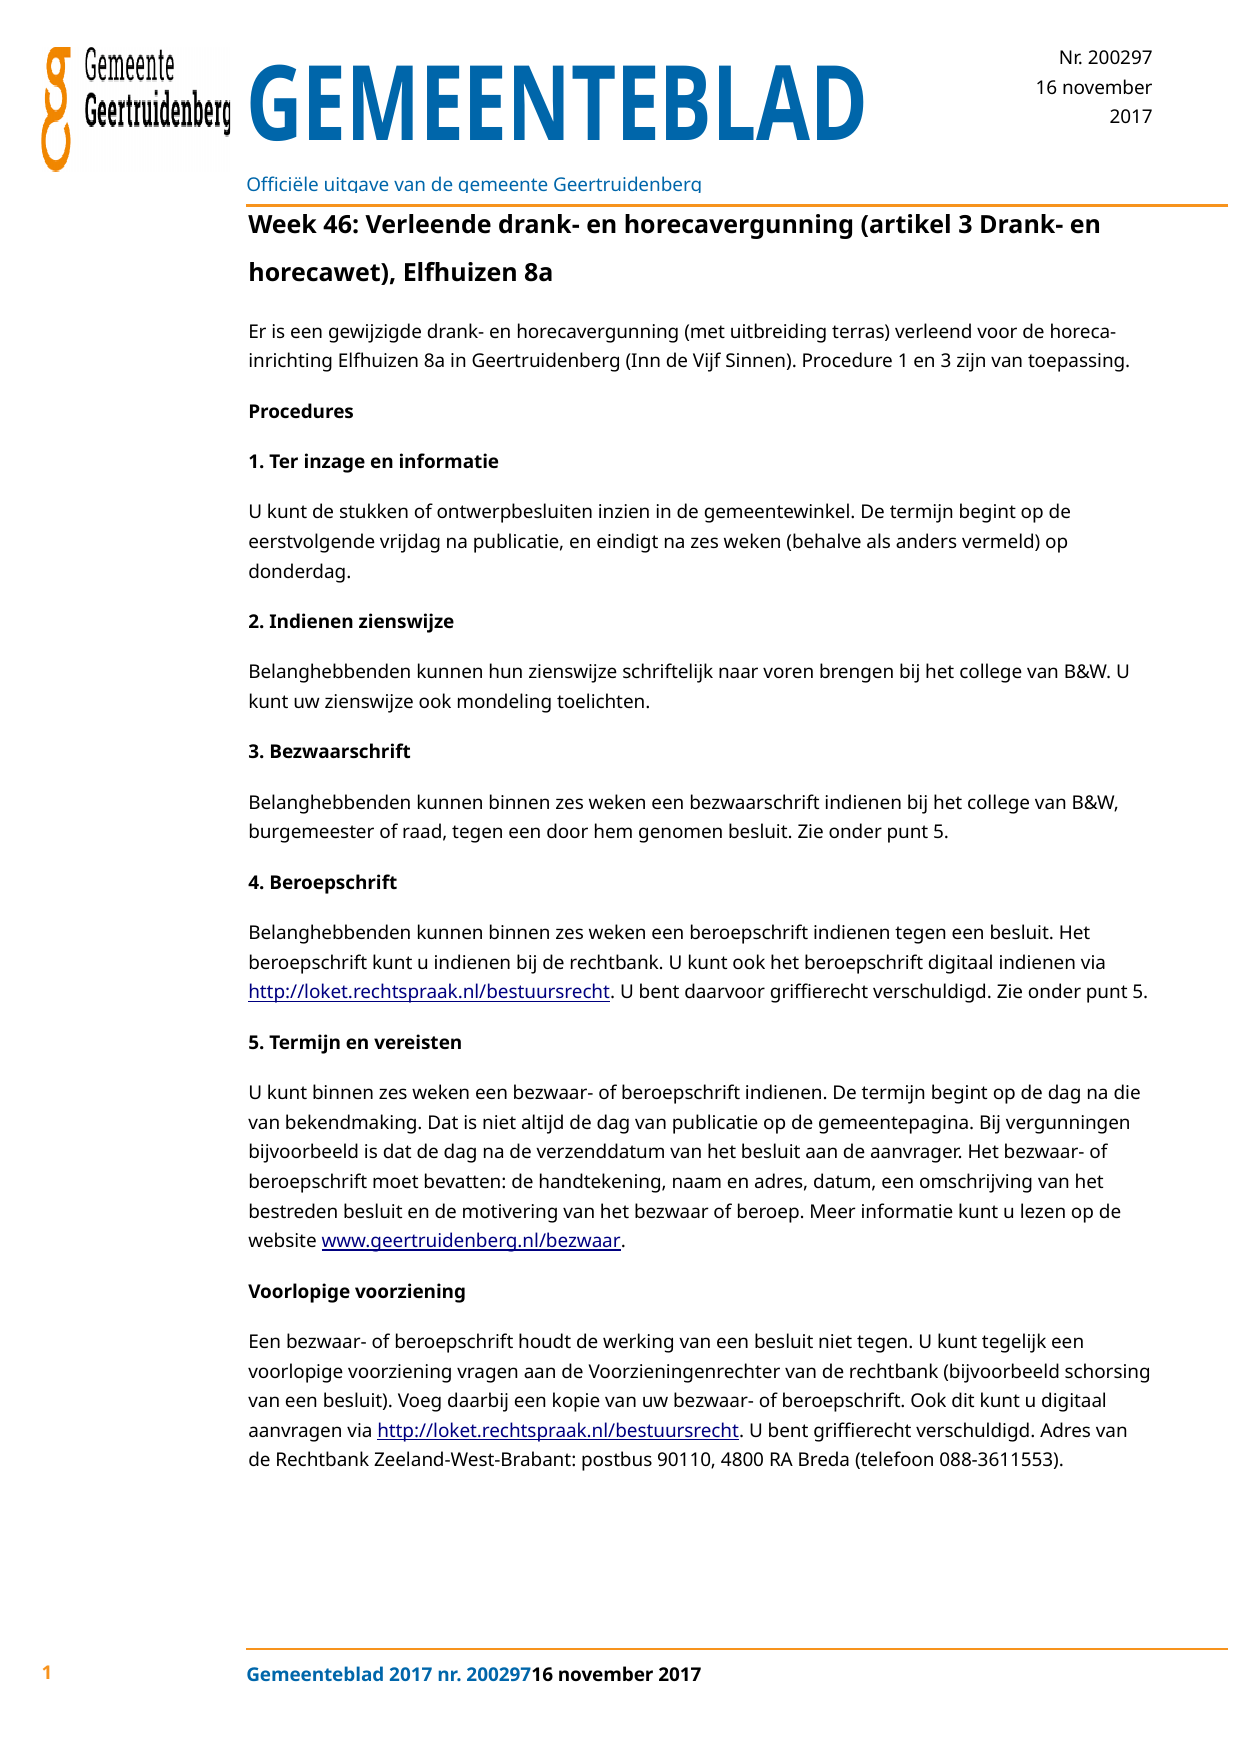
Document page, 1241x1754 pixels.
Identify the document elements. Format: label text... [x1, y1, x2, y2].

text 5. Termijn en vereisten [248, 1029, 1152, 1055]
text Er is een gewijzigde drank- en horecavergunning (met uitbreiding terras) verleend voor de horeca-inrichting Elfhuizen 8a in Geertruidenberg (Inn de Vijf Sinnen). Procedure 1 en 3 zijn van toepassing. [248, 318, 1152, 373]
text Belanghebbenden kunnen binnen zes weken een beroepschrift indienen tegen een besluit. Het beroepschrift kunt u indienen bij de rechtbank. U kunt ook het beroepschrift digitaal indienen via http://loket.rechtspraak.nl/bestuursrecht. U bent daarvoor griffierecht verschuldigd. Zie onder punt 5. [248, 919, 1152, 1004]
text Procedures [248, 398, 1152, 424]
text 2. Indienen zienswijze [248, 608, 1152, 634]
text U kunt binnen zes weken een bezwaar- of beroepschrift indienen. De termijn begint op de dag na die van bekendmaking. Dat is niet altijd de dag van publicatie op de gemeentepagina. Bij vergunningen bijvoorbeeld is dat de dag na de verzenddatum van het besluit aan de aanvrager. Het bezwaar- of beroepschrift moet bevatten: de handtekening, naam en adres, datum, een omschrijving van het bestreden besluit en de motivering van het bezwaar of beroep. Meer informatie kunt u lezen op de website www.geertruidenberg.nl/bezwaar. [248, 1079, 1152, 1253]
text U kunt de stukken of ontwerpbesluiten inzien in de gemeentewinkel. De termijn begint op de eerstvolgende vrijdag na publicatie, en eindigt na zes weken (behalve als anders vermeld) op donderdag. [248, 499, 1152, 584]
text Week 46: Verleende drank- en horecavergunning (artikel 3 Drank- en horecawet), Elfhuizen 8a [248, 207, 1152, 288]
text Belanghebbenden kunnen binnen zes weken een bezwaarschrift indienen bij het college van B&W, burgemeester of raad, tegen een door hem genomen besluit. Zie onder punt 5. [248, 789, 1152, 844]
picture [41, 47, 231, 172]
text Belanghebbenden kunnen hun zienswijze schriftelijk naar voren brengen bij het college van B&W. U kunt uw zienswijze ook mondeling toelichten. [248, 659, 1152, 714]
text Een bezwaar- of beroepschrift houdt de werking van een besluit niet tegen. U kunt tegelijk een voorlopige voorziening vragen aan de Voorzieningenrechter van de rechtbank (bijvoorbeeld schorsing van een besluit). Voeg daarbij een kopie van uw bezwaar- of beroepschrift. Ook dit kunt u digitaal aanvragen via http://loket.rechtspraak.nl/bestuursrecht. U bent griffierecht verschuldigd. Adres van de Rechtbank Zeeland-West-Brabant: postbus 90110, 4800 RA Breda (telefoon 088-3611553). [248, 1328, 1152, 1472]
text 4. Beroepschrift [248, 869, 1152, 895]
text 1. Ter inzage en informatie [248, 448, 1152, 474]
text 3. Bezwaarschrift [248, 739, 1152, 764]
text Voorlopige voorziening [248, 1278, 1152, 1304]
